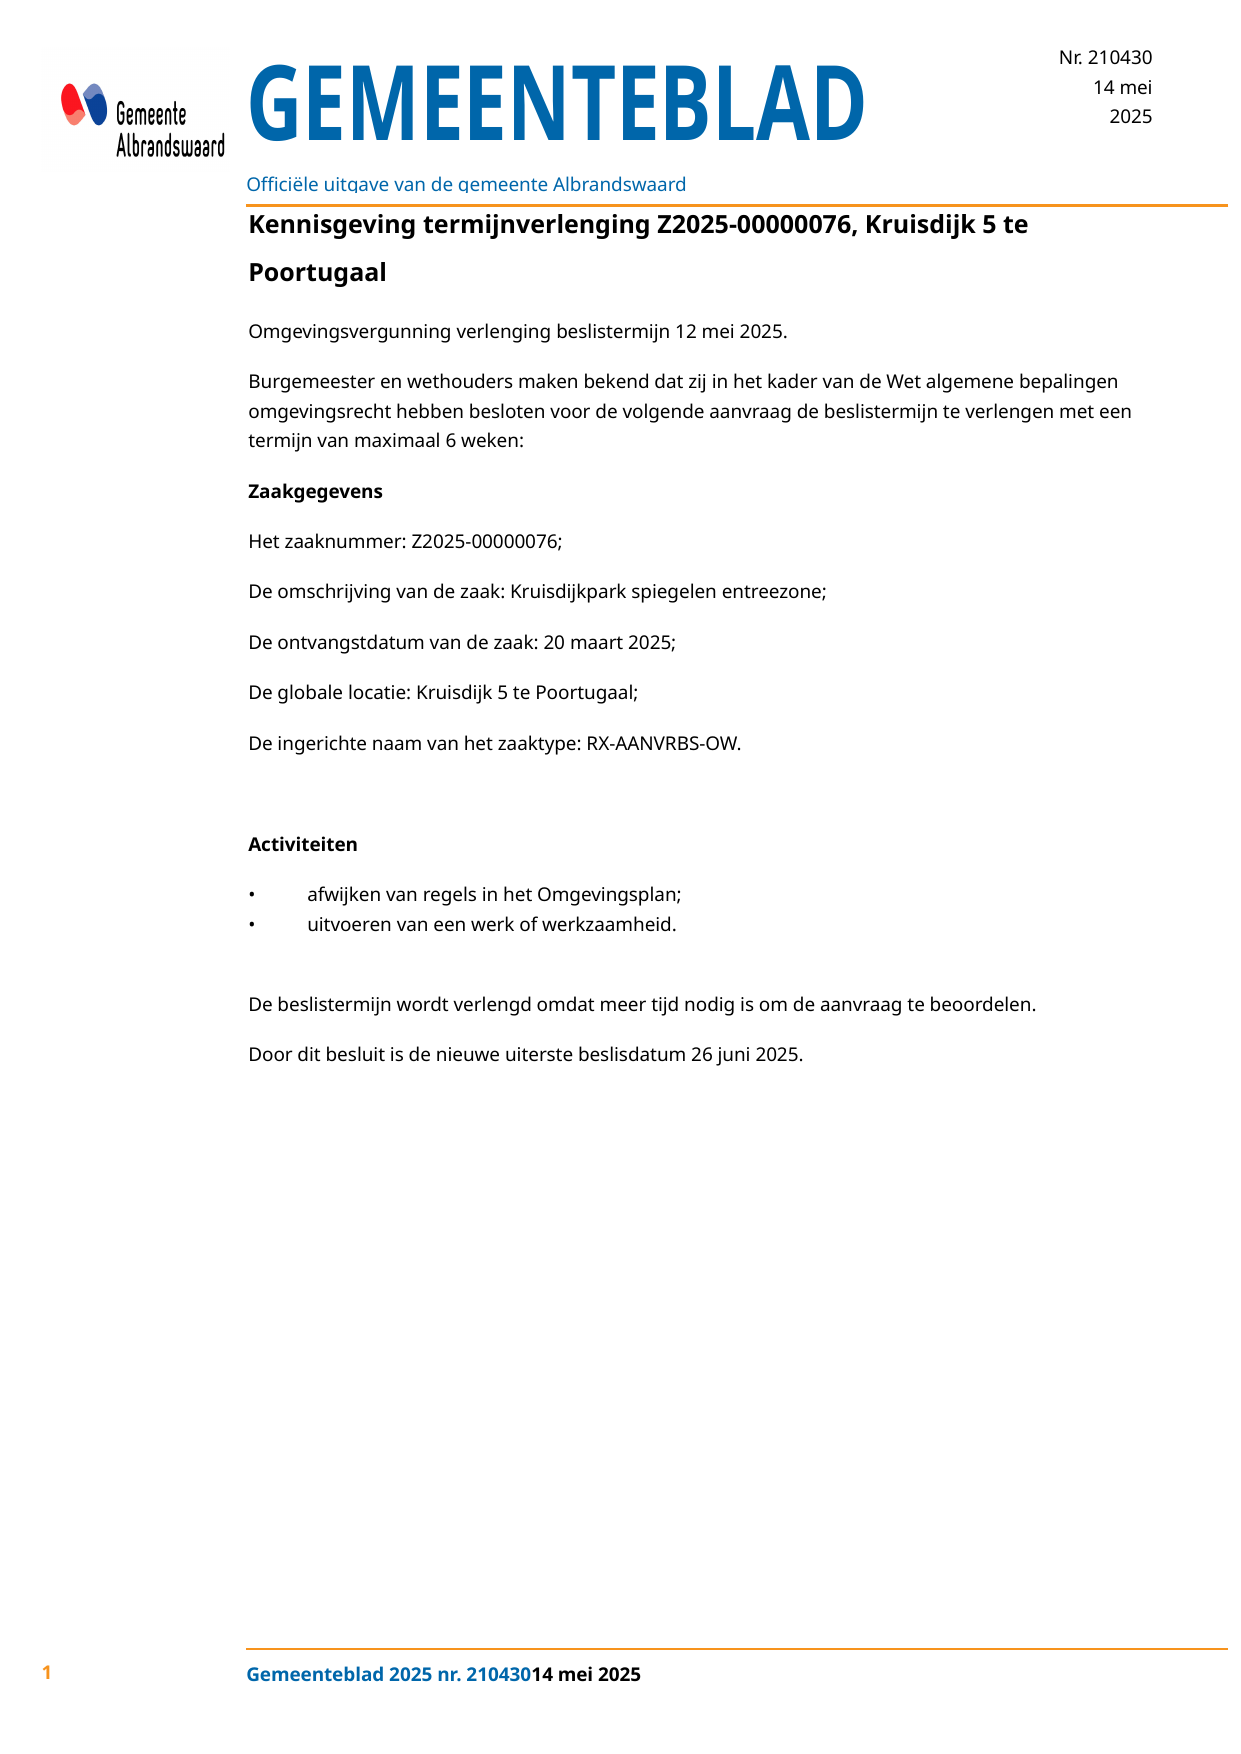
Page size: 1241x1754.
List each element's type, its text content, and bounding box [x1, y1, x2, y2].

text De omschrijving van de zaak: Kruisdijkpark spiegelen entreezone; [248, 579, 1152, 604]
text Door dit besluit is de nieuwe uiterste beslisdatum 26 juni 2025. [248, 1041, 1152, 1067]
text Het zaaknummer: Z2025-00000076; [248, 528, 1152, 554]
text Activiteiten [248, 831, 1152, 857]
text De globale locatie: Kruisdijk 5 te Poortugaal; [248, 679, 1152, 705]
text Kennisgeving termijnverlenging Z2025-00000076, Kruisdijk 5 te Poortugaal [248, 207, 1152, 288]
text De ontvangstdatum van de zaak: 20 maart 2025; [248, 629, 1152, 655]
list uitvoeren van een werk of werkzaamheid. [248, 911, 1152, 937]
text Zaakgegevens [248, 478, 1152, 504]
list afwijken van regels in het Omgevingsplan; [248, 881, 1152, 907]
text De ingerichte naam van het zaaktype: RX-AANVRBS-OW. [248, 730, 1152, 756]
picture [41, 47, 231, 172]
text Burgemeester en wethouders maken bekend dat zij in het kader van de Wet algemene bepalingen omgevingsrecht hebben besloten voor de volgende aanvraag de beslistermijn te verlengen met een termijn van maximaal 6 weken: [248, 368, 1152, 453]
text De beslistermijn wordt verlengd omdat meer tijd nodig is om de aanvraag te beoordelen. [248, 991, 1152, 1017]
text Omgevingsvergunning verlenging beslistermijn 12 mei 2025. [248, 318, 1152, 344]
